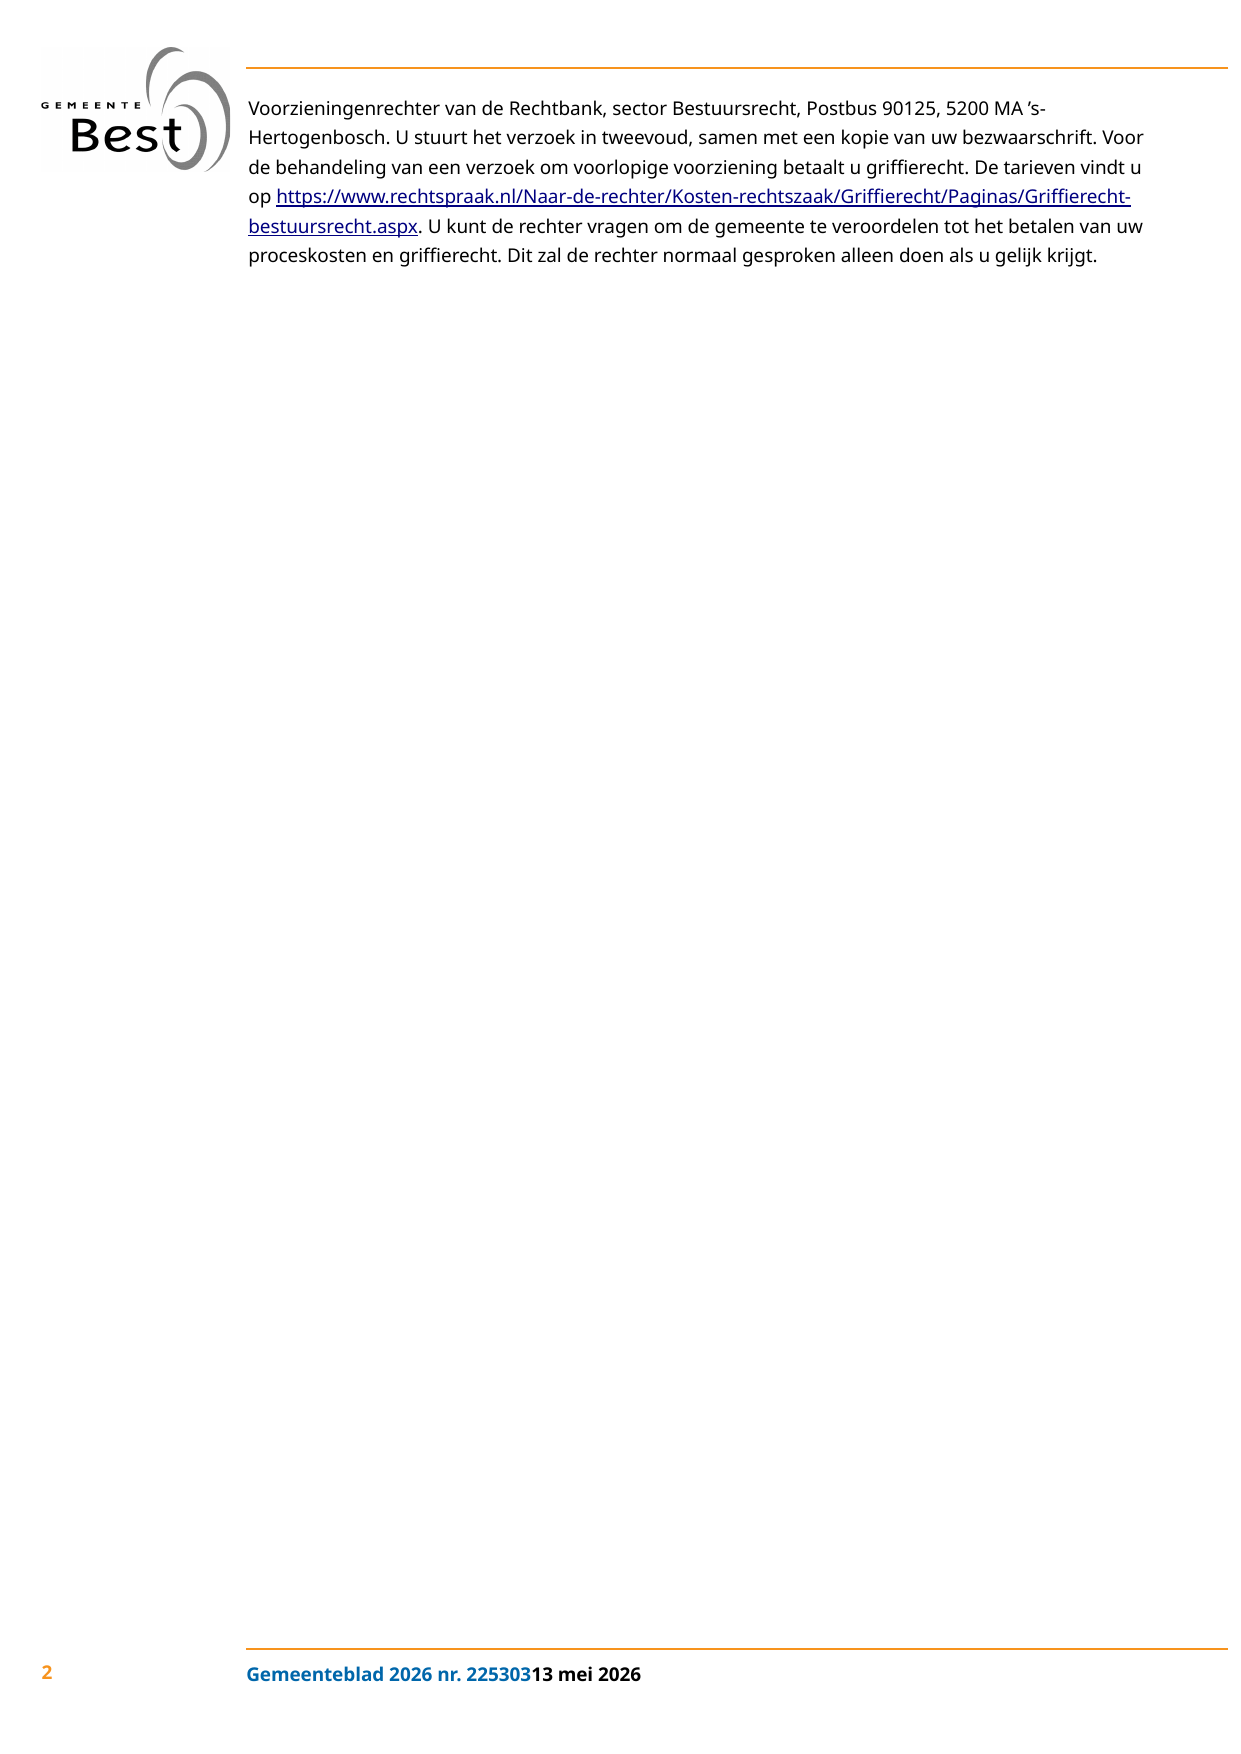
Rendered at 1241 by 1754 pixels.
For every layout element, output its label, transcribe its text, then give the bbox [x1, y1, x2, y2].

picture [41, 47, 231, 172]
text Voorzieningenrechter van de Rechtbank, sector Bestuursrecht, Postbus 90125, 5200 MA ’s-Hertogenbosch. U stuurt het verzoek in tweevoud, samen met een kopie van uw bezwaarschrift. Voor de behandeling van een verzoek om voorlopige voorziening betaalt u griffierecht. De tarieven vindt u op https://www.rechtspraak.nl/Naar-de-rechter/Kosten-rechtszaak/Griffierecht/Paginas/Griffierecht-bestuursrecht.aspx. U kunt de rechter vragen om de gemeente te veroordelen tot het betalen van uw proceskosten en griffierecht. Dit zal de rechter normaal gesproken alleen doen als u gelijk krijgt. [248, 95, 1152, 268]
